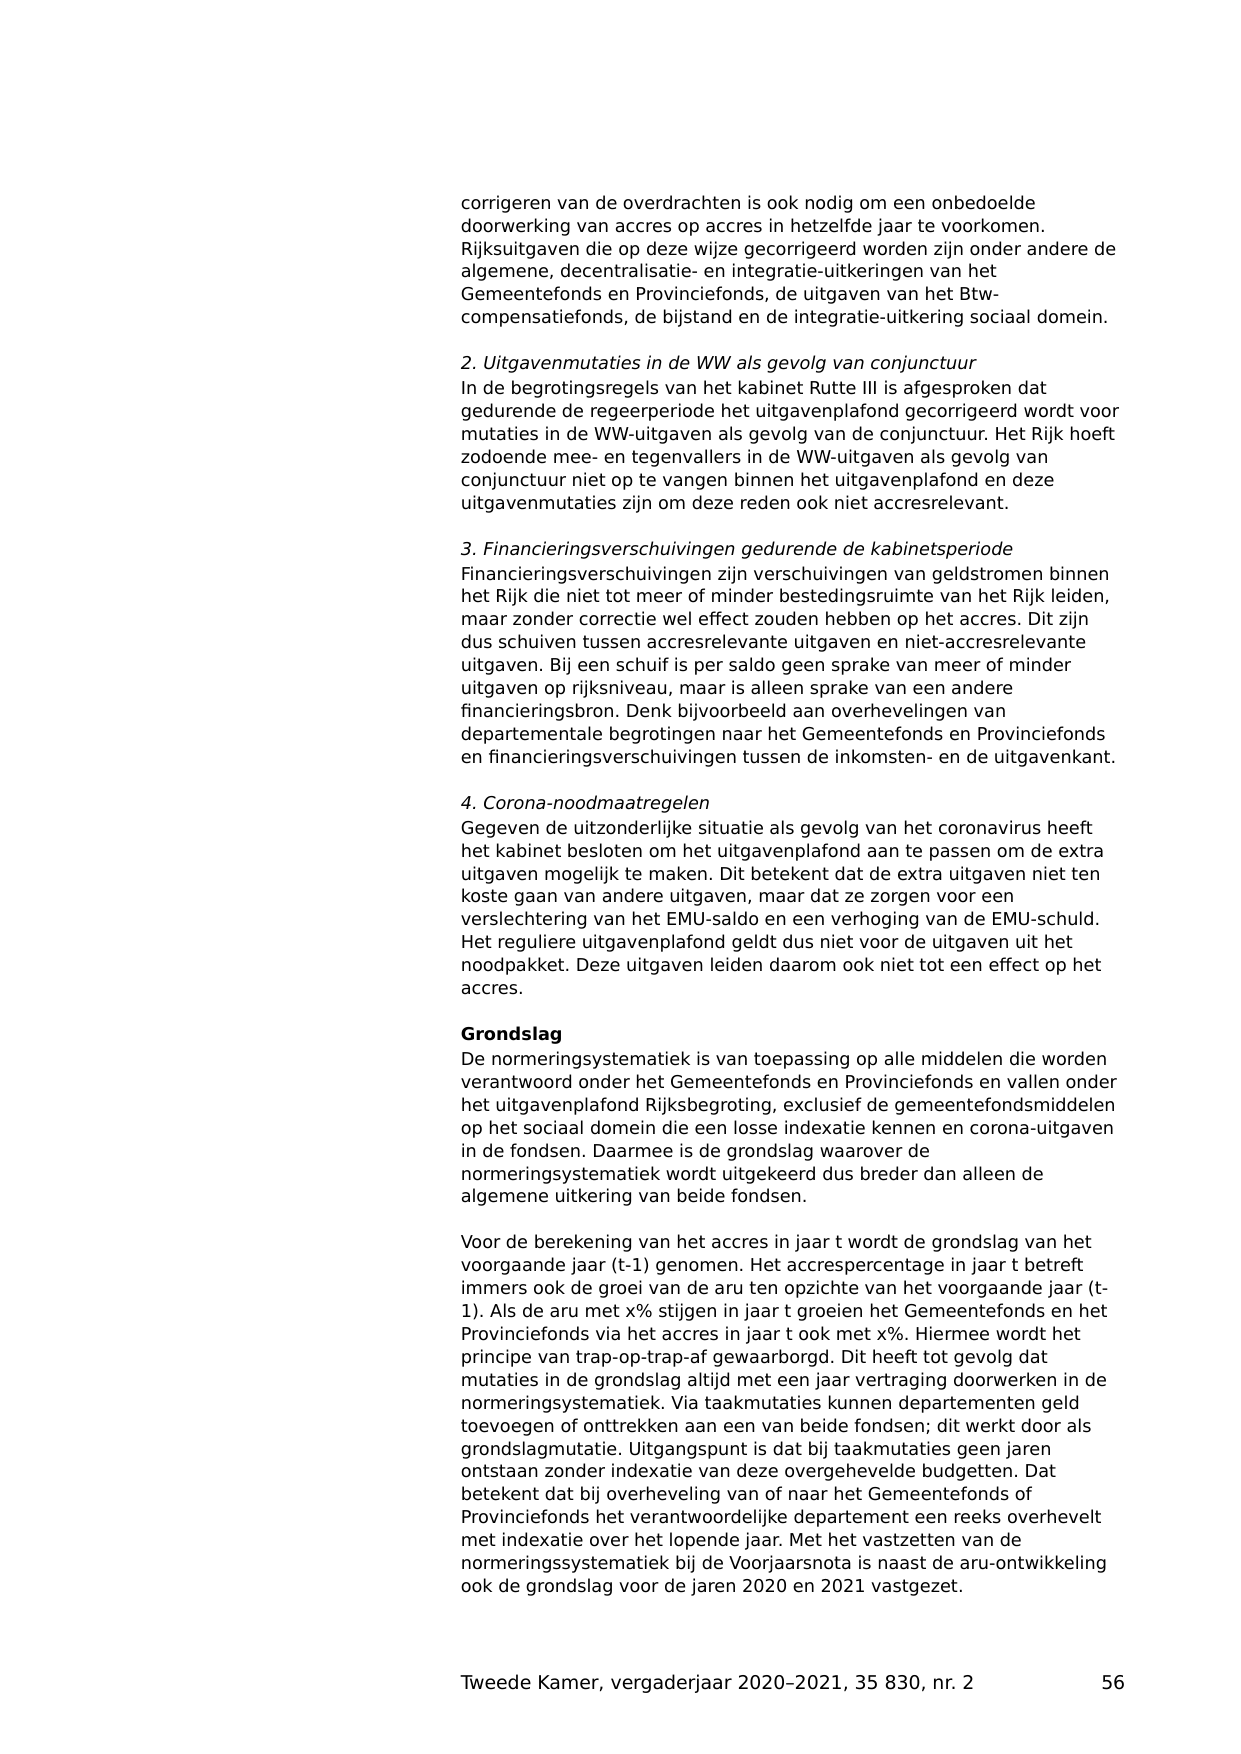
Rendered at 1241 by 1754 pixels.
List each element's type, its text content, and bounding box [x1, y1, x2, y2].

text Grondslag [461, 1022, 1125, 1045]
text corrigeren van de overdrachten is ook nodig om een onbedoelde doorwerking van accres op accres in hetzelfde jaar te voorkomen. Rijksuitgaven die op deze wijze gecorrigeerd worden zijn onder andere de algemene, decentralisatie- en integratie-uitkeringen van het Gemeentefonds en Provinciefonds, de uitgaven van het Btw-compensatiefonds, de bijstand en de integratie-uitkering sociaal domein. [461, 191, 1125, 328]
text Financieringsverschuivingen zijn verschuivingen van geldstromen binnen het Rijk die niet tot meer of minder bestedingsruimte van het Rijk leiden, maar zonder correctie wel effect zouden hebben op het accres. Dit zijn dus schuiven tussen accresrelevante uitgaven en niet-accresrelevante uitgaven. Bij een schuif is per saldo geen sprake van meer of minder uitgaven op rijksniveau, maar is alleen sprake van een andere financieringsbron. Denk bijvoorbeeld aan overhevelingen van departementale begrotingen naar het Gemeentefonds en Provinciefonds en financieringsverschuivingen tussen de inkomsten- en de uitgavenkant. [461, 562, 1125, 768]
text Gegeven de uitzonderlijke situatie als gevolg van het coronavirus heeft het kabinet besloten om het uitgavenplafond aan te passen om de extra uitgaven mogelijk te maken. Dit betekent dat de extra uitgaven niet ten koste gaan van andere uitgaven, maar dat ze zorgen voor een verslechtering van het EMU-saldo en een verhoging van de EMU-schuld. Het reguliere uitgavenplafond geldt dus niet voor de uitgaven uit het noodpakket. Deze uitgaven leiden daarom ook niet tot een effect op het accres. [461, 816, 1125, 999]
text Voor de berekening van het accres in jaar t wordt de grondslag van het voorgaande jaar (t-1) genomen. Het accrespercentage in jaar t betreft immers ook de groei van de aru ten opzichte van het voorgaande jaar (t-1). Als de aru met x% stijgen in jaar t groeien het Gemeentefonds en het Provinciefonds via het accres in jaar t ook met x%. Hiermee wordt het principe van trap-op-trap-af gewaarborgd. Dit heeft tot gevolg dat mutaties in de grondslag altijd met een jaar vertraging doorwerken in de normeringsystematiek. Via taakmutaties kunnen departementen geld toevoegen of onttrekken aan een van beide fondsen; dit werkt door als grondslagmutatie. Uitgangspunt is dat bij taakmutaties geen jaren ontstaan zonder indexatie van deze overgehevelde budgetten. Dat betekent dat bij overheveling van of naar het Gemeentefonds of Provinciefonds het verantwoordelijke departement een reeks overhevelt met indexatie over het lopende jaar. Met het vastzetten van de normeringssystematiek bij de Voorjaarsnota is naast de aru-ontwikkeling ook de grondslag voor de jaren 2020 en 2021 vastgezet. [461, 1230, 1125, 1597]
text 3. Financieringsverschuivingen gedurende de kabinetsperiode [461, 537, 1125, 559]
text In de begrotingsregels van het kabinet Rutte III is afgesproken dat gedurende de regeerperiode het uitgavenplafond gecorrigeerd wordt voor mutaties in de WW-uitgaven als gevolg van de conjunctuur. Het Rijk hoeft zodoende mee- en tegenvallers in de WW-uitgaven als gevolg van conjunctuur niet op te vangen binnen het uitgavenplafond en deze uitgavenmutaties zijn om deze reden ook niet accresrelevant. [461, 376, 1125, 514]
text De normeringsystematiek is van toepassing op alle middelen die worden verantwoord onder het Gemeentefonds en Provinciefonds en vallen onder het uitgavenplafond Rijksbegroting, exclusief de gemeentefondsmiddelen op het sociaal domein die een losse indexatie kennen en corona-uitgaven in de fondsen. Daarmee is de grondslag waarover de normeringsystematiek wordt uitgekeerd dus breder dan alleen de algemene uitkering van beide fondsen. [461, 1047, 1125, 1207]
text 4. Corona-noodmaatregelen [461, 791, 1125, 814]
text 2. Uitgavenmutaties in de WW als gevolg van conjunctuur [461, 351, 1125, 374]
